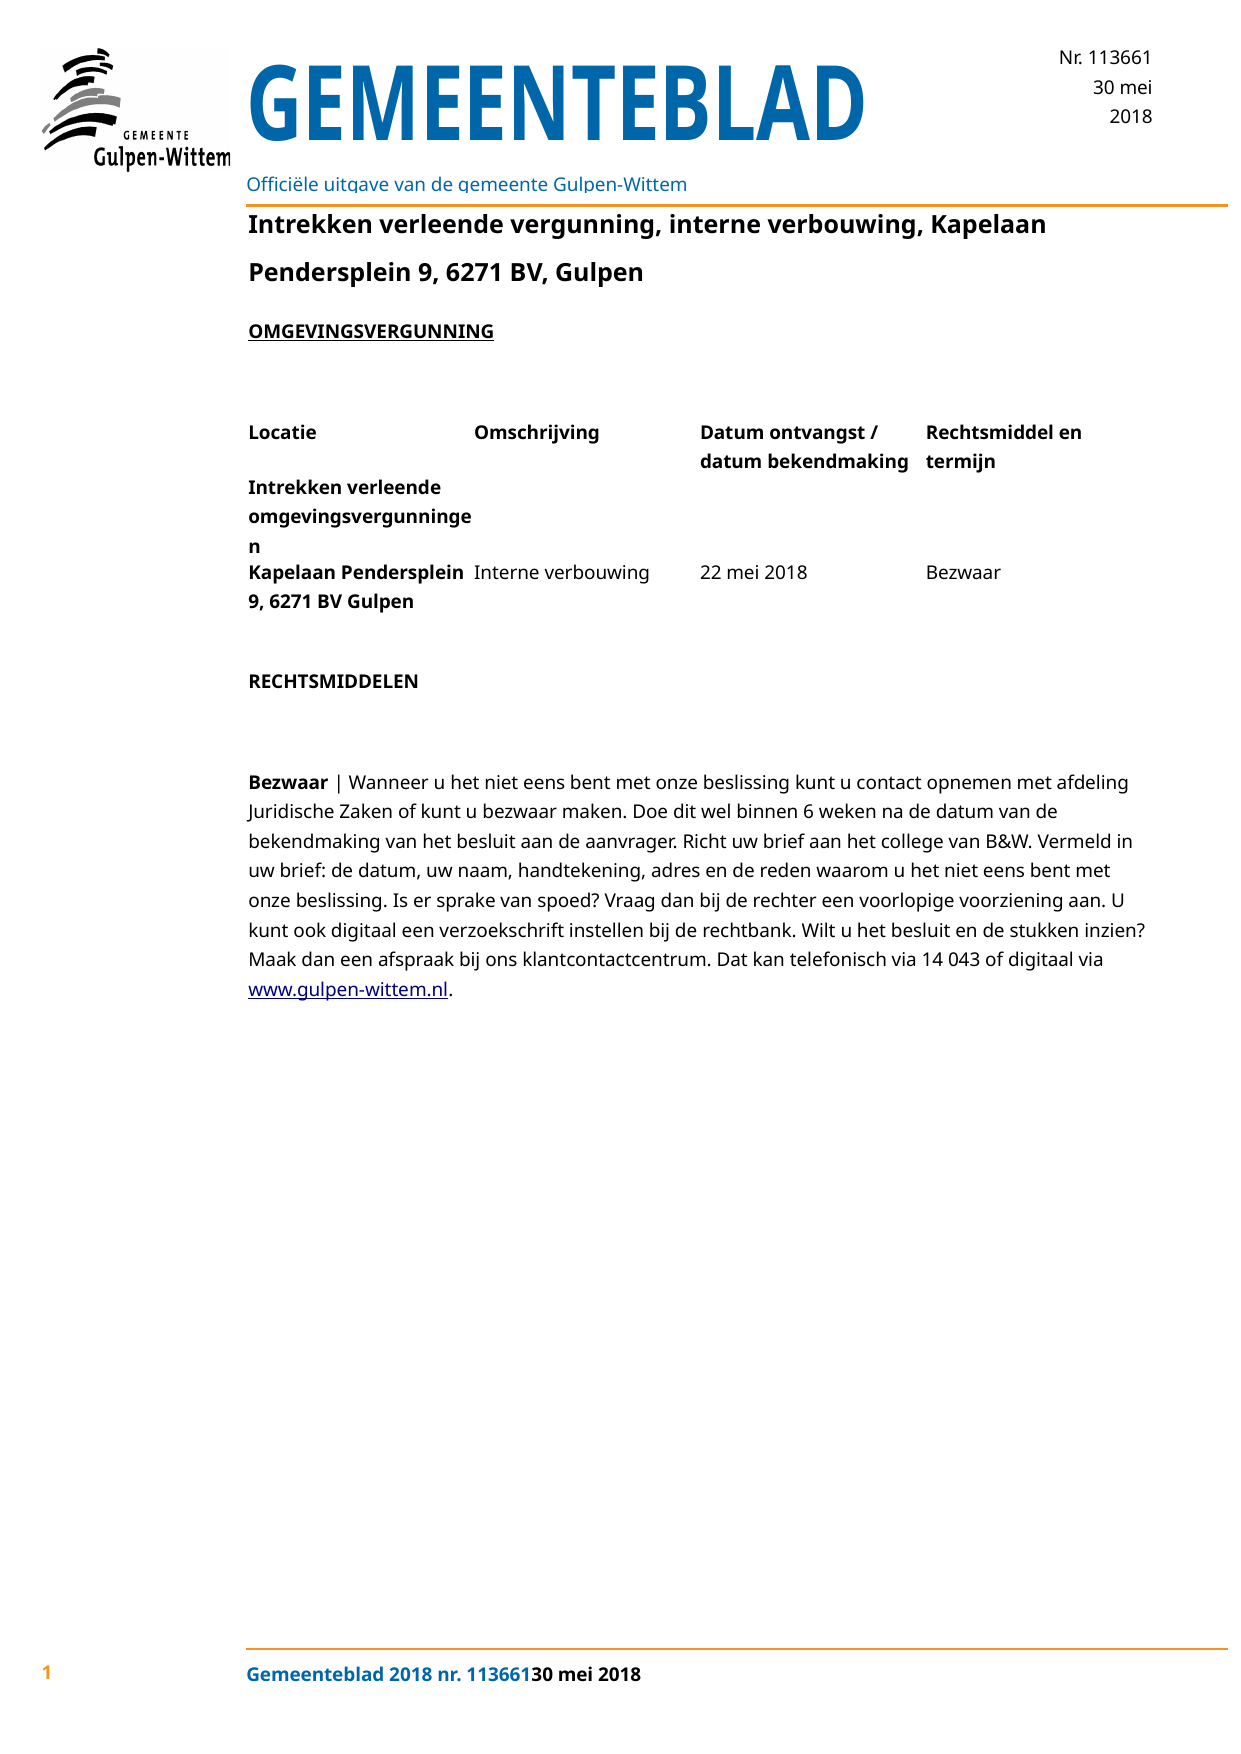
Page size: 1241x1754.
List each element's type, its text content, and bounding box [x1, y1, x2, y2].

table_header Datum ontvangst / datum bekendmaking [700, 419, 926, 474]
table_header Rechtsmiddel en termijn [926, 419, 1152, 474]
text RECHTSMIDDELEN [248, 668, 1152, 694]
table_cell [474, 474, 700, 559]
text Bezwaar | Wanneer u het niet eens bent met onze beslissing kunt u contact opnemen met afdeling Juridische Zaken of kunt u bezwaar maken. Doe dit wel binnen 6 weken na de datum van de bekendmaking van het besluit aan de aanvrager. Richt uw brief aan het college van B&W. Vermeld in uw brief: de datum, uw naam, handtekening, adres en de reden waarom u het niet eens bent met onze beslissing. Is er sprake van spoed? Vraag dan bij de rechter een voorlopige voorziening aan. U kunt ook digitaal een verzoekschrift instellen bij de rechtbank. Wilt u het besluit en de stukken inzien? Maak dan een afspraak bij ons klantcontactcentrum. Dat kan telefonisch via 14 043 of digitaal via www.gulpen-wittem.nl. [248, 769, 1152, 1002]
table_cell Bezwaar [926, 559, 1152, 614]
table_cell [926, 474, 1152, 559]
table_header Locatie [248, 419, 474, 474]
table_cell 22 mei 2018 [700, 559, 926, 614]
text Intrekken verleende vergunning, interne verbouwing, Kapelaan Pendersplein 9, 6271 BV, Gulpen [248, 207, 1152, 288]
table_cell [700, 474, 926, 559]
table_header Omschrijving [474, 419, 700, 474]
table_cell Interne verbouwing [474, 559, 700, 614]
picture [41, 47, 231, 172]
text OMGEVINGSVERGUNNING [248, 318, 1152, 344]
table_cell Kapelaan Pendersplein 9, 6271 BV Gulpen [248, 559, 474, 614]
table_cell Intrekken verleende omgevingsvergunningen [248, 474, 474, 559]
